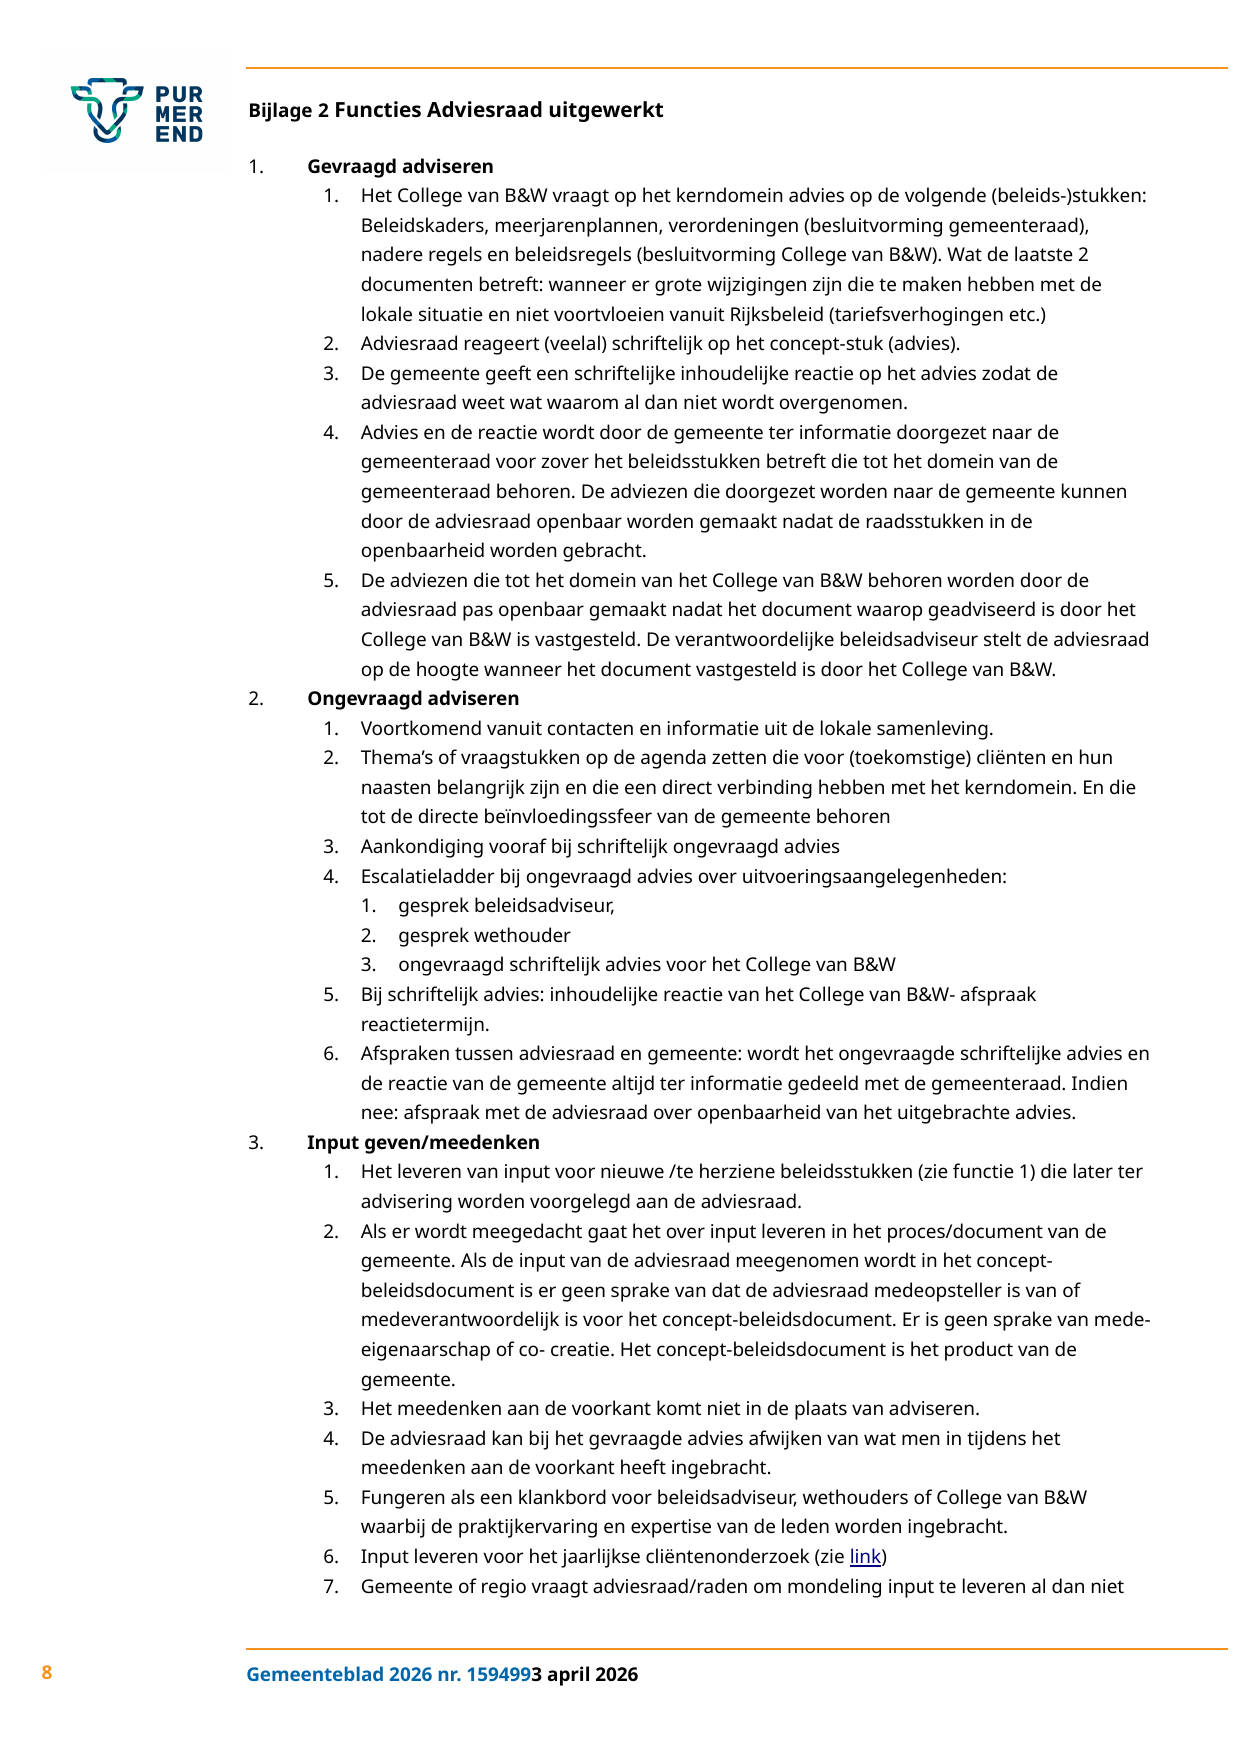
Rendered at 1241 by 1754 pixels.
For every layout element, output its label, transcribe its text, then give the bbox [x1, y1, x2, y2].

list ongevraagd schriftelijk advies voor het College van B&W [361, 952, 1152, 977]
list De adviezen die tot het domein van het College van B&W behoren worden door de adviesraad pas openbaar gemaakt nadat het document waarop geadviseerd is door het College van B&W is vastgesteld. De verantwoordelijke beleidsadviseur stelt de adviesraad op de hoogte wanneer het document vastgesteld is door het College van B&W. [323, 567, 1152, 682]
list Het College van B&W vraagt op het kerndomein advies op de volgende (beleids-)stukken: Beleidskaders, meerjarenplannen, verordeningen (besluitvorming gemeenteraad), nadere regels en beleidsregels (besluitvorming College van B&W). Wat de laatste 2 documenten betreft: wanneer er grote wijzigingen zijn die te maken hebben met de lokale situatie en niet voortvloeien vanuit Rijksbeleid (tariefsverhogingen etc.) [323, 182, 1152, 327]
list De gemeente geeft een schriftelijke inhoudelijke reactie op het advies zodat de adviesraad weet wat waarom al dan niet wordt overgenomen. [323, 360, 1152, 415]
list gesprek wethouder [361, 922, 1152, 948]
list Input geven/meedenken [248, 1129, 1152, 1155]
list Voortkomend vanuit contacten en informatie uit de lokale samenleving. [323, 715, 1152, 741]
list Fungeren als een klankbord voor beleidsadviseur, wethouders of College van B&W waarbij de praktijkervaring en expertise van de leden worden ingebracht. [323, 1484, 1152, 1539]
list Escalatieladder bij ongevraagd advies over uitvoeringsaangelegenheden: [323, 863, 1152, 889]
list Gevraagd adviseren [248, 153, 1152, 179]
text Bijlage 2 Functies Adviesraad uitgewerkt [248, 95, 1152, 123]
list gesprek beleidsadviseur, [361, 892, 1152, 918]
list Bij schriftelijk advies: inhoudelijke reactie van het College van B&W- afspraak reactietermijn. [323, 981, 1152, 1037]
list Het meedenken aan de voorkant komt niet in de plaats van adviseren. [323, 1395, 1152, 1421]
list De adviesraad kan bij het gevraagde advies afwijken van wat men in tijdens het meedenken aan de voorkant heeft ingebracht. [323, 1425, 1152, 1480]
list Advies en de reactie wordt door de gemeente ter informatie doorgezet naar de gemeenteraad voor zover het beleidsstukken betreft die tot het domein van de gemeenteraad behoren. De adviezen die doorgezet worden naar de gemeente kunnen door de adviesraad openbaar worden gemaakt nadat de raadsstukken in de openbaarheid worden gebracht. [323, 419, 1152, 563]
list Het leveren van input voor nieuwe /te herziene beleidsstukken (zie functie 1) die later ter advisering worden voorgelegd aan de adviesraad. [323, 1159, 1152, 1214]
list Ongevraagd adviseren [248, 685, 1152, 711]
list Aankondiging vooraf bij schriftelijk ongevraagd advies [323, 833, 1152, 859]
picture [41, 47, 231, 172]
list Adviesraad reageert (veelal) schriftelijk op het concept-stuk (advies). [323, 330, 1152, 356]
list Afspraken tussen adviesraad en gemeente: wordt het ongevraagde schriftelijke advies en de reactie van de gemeente altijd ter informatie gedeeld met de gemeenteraad. Indien nee: afspraak met de adviesraad over openbaarheid van het uitgebrachte advies. [323, 1040, 1152, 1125]
list Input leveren voor het jaarlijkse cliëntenonderzoek (zie link) [323, 1543, 1152, 1569]
list Als er wordt meegedacht gaat het over input leveren in het proces/document van de gemeente. Als de input van de adviesraad meegenomen wordt in het concept- beleidsdocument is er geen sprake van dat de adviesraad medeopsteller is van of medeverantwoordelijk is voor het concept-beleidsdocument. Er is geen sprake van mede-eigenaarschap of co- creatie. Het concept-beleidsdocument is het product van de gemeente. [323, 1218, 1152, 1392]
list Thema’s of vraagstukken op de agenda zetten die voor (toekomstige) cliënten en hun naasten belangrijk zijn en die een direct verbinding hebben met het kerndomein. En die tot de directe beïnvloedingssfeer van de gemeente behoren [323, 744, 1152, 829]
list Gemeente of regio vraagt adviesraad/raden om mondeling input te leveren al dan niet [323, 1573, 1152, 1599]
